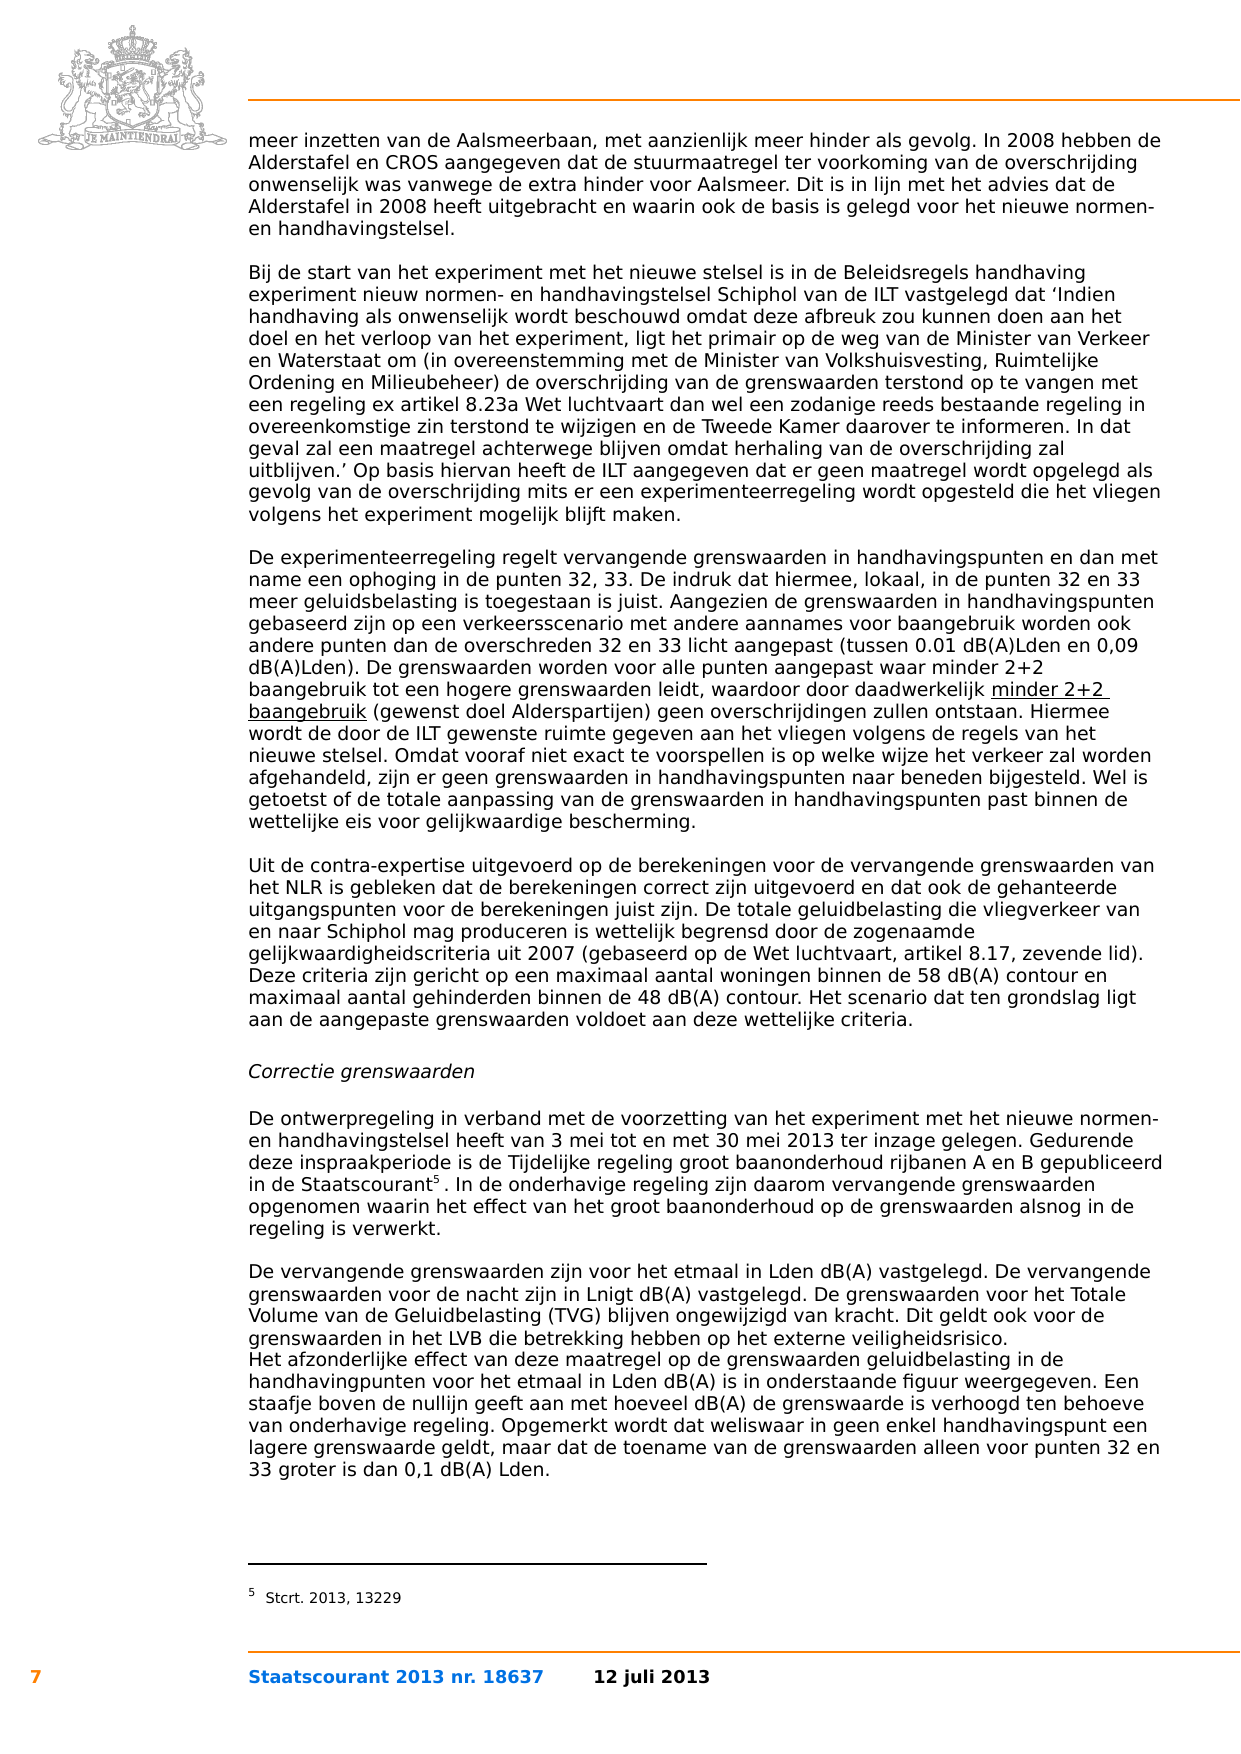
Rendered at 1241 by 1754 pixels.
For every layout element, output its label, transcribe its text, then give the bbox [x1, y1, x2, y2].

text Bij de start van het experiment met het nieuwe stelsel is in de Beleidsregels handhaving experiment nieuw normen- en handhavingstelsel Schiphol van de ILT vastgelegd dat ‘Indien handhaving als onwenselijk wordt beschouwd omdat deze afbreuk zou kunnen doen aan het doel en het verloop van het experiment, ligt het primair op de weg van de Minister van Verkeer en Waterstaat om (in overeenstemming met de Minister van Volkshuisvesting, Ruimtelijke Ordening en Milieubeheer) de overschrijding van de grenswaarden terstond op te vangen met een regeling ex artikel 8.23a Wet luchtvaart dan wel een zodanige reeds bestaande regeling in overeenkomstige zin terstond te wijzigen en de Tweede Kamer daarover te informeren. In dat geval zal een maatregel achterwege blijven omdat herhaling van de overschrijding zal uitblijven.’ Op basis hiervan heeft de ILT aangegeven dat er geen maatregel wordt opgelegd als gevolg van de overschrijding mits er een experimenteerregeling wordt opgesteld die het vliegen volgens het experiment mogelijk blijft maken. [248, 262, 1163, 525]
subtitle Correctie grenswaarden [248, 1061, 1163, 1083]
text Stcrt. 2013, 13229 [248, 1586, 1163, 1608]
text De ontwerpregeling in verband met de voorzetting van het experiment met het nieuwe normen- en handhavingstelsel heeft van 3 mei tot en met 30 mei 2013 ter inzage gelegen. Gedurende deze inspraakperiode is de Tijdelijke regeling groot baanonderhoud rijbanen A en B gepubliceerd in de Staatscourant. In de onderhavige regeling zijn daarom vervangende grenswaarden opgenomen waarin het effect van het groot baanonderhoud op de grenswaarden alsnog in de regeling is verwerkt. [248, 1108, 1163, 1239]
text meer inzetten van de Aalsmeerbaan, met aanzienlijk meer hinder als gevolg. In 2008 hebben de Alderstafel en CROS aangegeven dat de stuurmaatregel ter voorkoming van de overschrijding onwenselijk was vanwege de extra hinder voor Aalsmeer. Dit is in lijn met het advies dat de Alderstafel in 2008 heeft uitgebracht en waarin ook de basis is gelegd voor het nieuwe normen- en handhavingstelsel. [248, 130, 1163, 240]
text De vervangende grenswaarden zijn voor het etmaal in Lden dB(A) vastgelegd. De vervangende grenswaarden voor de nacht zijn in Lnigt dB(A) vastgelegd. De grenswaarden voor het Totale Volume van de Geluidbelasting (TVG) blijven ongewijzigd van kracht. Dit geldt ook voor de grenswaarden in het LVB die betrekking hebben op het externe veiligheidsrisico. [248, 1261, 1163, 1349]
text De experimenteerregeling regelt vervangende grenswaarden in handhavingspunten en dan met name een ophoging in de punten 32, 33. De indruk dat hiermee, lokaal, in de punten 32 en 33 meer geluidsbelasting is toegestaan is juist. Aangezien de grenswaarden in handhavingspunten gebaseerd zijn op een verkeersscenario met andere aannames voor baangebruik worden ook andere punten dan de overschreden 32 en 33 licht aangepast (tussen 0.01 dB(A)Lden en 0,09 dB(A)Lden). De grenswaarden worden voor alle punten aangepast waar minder 2+2 baangebruik tot een hogere grenswaarden leidt, waardoor door daadwerkelijk minder 2+2 baangebruik (gewenst doel Alderspartijen) geen overschrijdingen zullen ontstaan. Hiermee wordt de door de ILT gewenste ruimte gegeven aan het vliegen volgens de regels van het nieuwe stelsel. Omdat vooraf niet exact te voorspellen is op welke wijze het verkeer zal worden afgehandeld, zijn er geen grenswaarden in handhavingspunten naar beneden bijgesteld. Wel is getoetst of de totale aanpassing van de grenswaarden in handhavingspunten past binnen de wettelijke eis voor gelijkwaardige bescherming. [248, 547, 1163, 833]
picture [38, 25, 227, 150]
text Uit de contra-expertise uitgevoerd op de berekeningen voor de vervangende grenswaarden van het NLR is gebleken dat de berekeningen correct zijn uitgevoerd en dat ook de gehanteerde uitgangspunten voor de berekeningen juist zijn. De totale geluidbelasting die vliegverkeer van en naar Schiphol mag produceren is wettelijk begrensd door de zogenaamde gelijkwaardigheidscriteria uit 2007 (gebaseerd op de Wet luchtvaart, artikel 8.17, zevende lid). Deze criteria zijn gericht op een maximaal aantal woningen binnen de 58 dB(A) contour en maximaal aantal gehinderden binnen de 48 dB(A) contour. Het scenario dat ten grondslag ligt aan de aangepaste grenswaarden voldoet aan deze wettelijke criteria. [248, 855, 1163, 1031]
text Het afzonderlijke effect van deze maatregel op de grenswaarden geluidbelasting in de handhavingpunten voor het etmaal in Lden dB(A) is in onderstaande figuur weergegeven. Een staafje boven de nullijn geeft aan met hoeveel dB(A) de grenswaarde is verhoogd ten behoeve van onderhavige regeling. Opgemerkt wordt dat weliswaar in geen enkel handhavingspunt een lagere grenswaarde geldt, maar dat de toename van de grenswaarden alleen voor punten 32 en 33 groter is dan 0,1 dB(A) Lden. [248, 1349, 1163, 1481]
